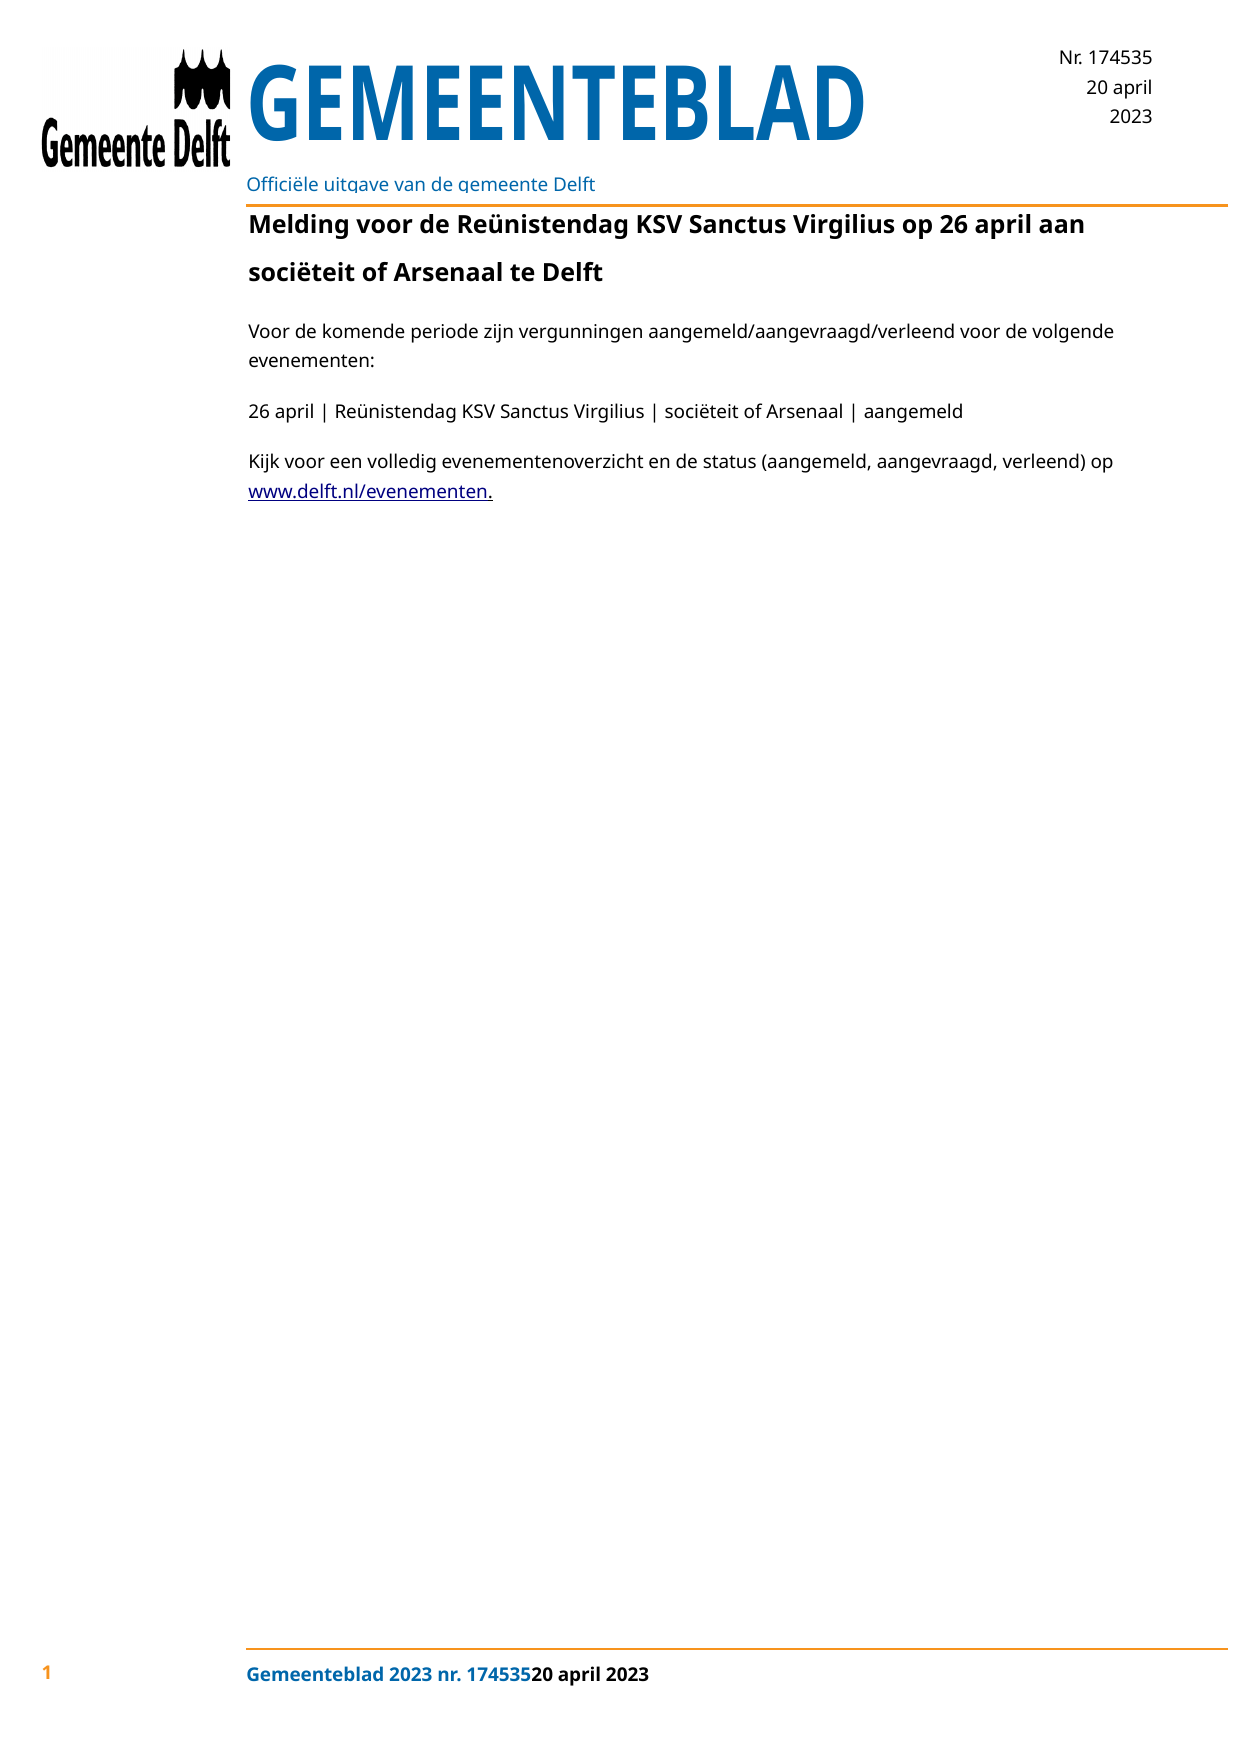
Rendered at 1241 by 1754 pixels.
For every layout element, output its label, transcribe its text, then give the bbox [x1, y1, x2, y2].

text Voor de komende periode zijn vergunningen aangemeld/aangevraagd/verleend voor de volgende evenementen: [248, 318, 1152, 373]
picture [41, 47, 231, 172]
text Melding voor de Reünistendag KSV Sanctus Virgilius op 26 april aan sociëteit of Arsenaal te Delft [248, 207, 1152, 288]
text 26 april | Reünistendag KSV Sanctus Virgilius | sociëteit of Arsenaal | aangemeld [248, 398, 1152, 424]
text Kijk voor een volledig evenementenoverzicht en de status (aangemeld, aangevraagd, verleend) op www.delft.nl/evenementen. [248, 448, 1152, 504]
